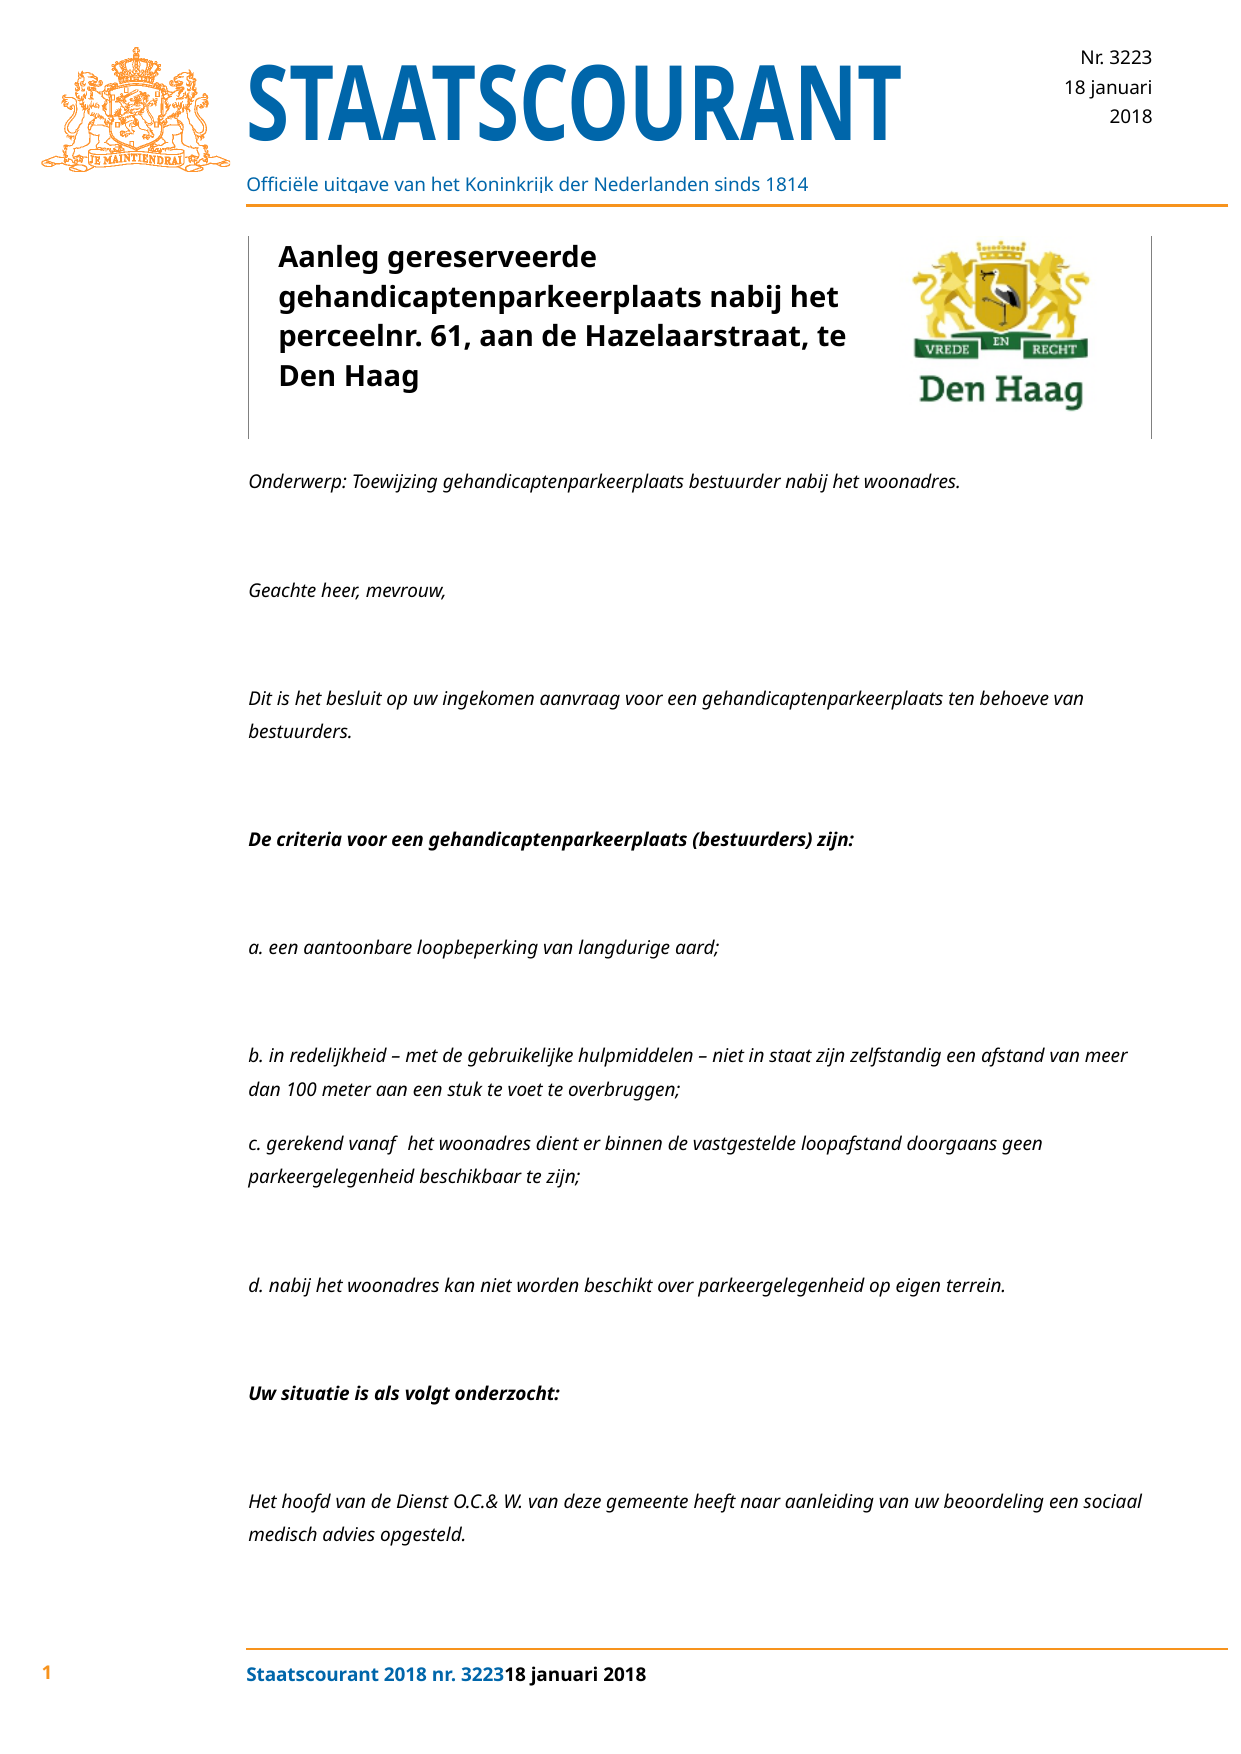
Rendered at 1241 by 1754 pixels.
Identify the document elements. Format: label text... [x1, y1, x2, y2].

text Uw situatie is als volgt onderzocht: [248, 1380, 1152, 1406]
text Het hoofd van de Dienst O.C.& W. van deze gemeente heeft naar aanleiding van uw beoordeling een sociaal medisch advies opgesteld. [248, 1488, 1152, 1547]
picture [899, 236, 1103, 414]
table_header [1103, 236, 1151, 413]
text De criteria voor een gehandicaptenparkeerplaats (bestuurders) zijn: [248, 826, 1152, 852]
table_header [850, 414, 1151, 439]
text Dit is het besluit op uw ingekomen aanvraag voor een gehandicaptenparkeerplaats ten behoeve van bestuurders. [248, 685, 1152, 744]
picture [41, 47, 231, 172]
table_header [850, 236, 899, 413]
text c. gerekend vanaf het woonadres dient er binnen de vastgestelde loopafstand doorgaans geen parkeergelegenheid beschikbaar te zijn; [248, 1130, 1152, 1189]
table_header Aanleg gereserveerde gehandicaptenparkeerplaats nabij het perceelnr. 61, aan de Hazelaarstraat, te Den Haag [249, 236, 850, 439]
text a. een aantoonbare loopbeperking van langdurige aard; [248, 934, 1152, 960]
text Onderwerp: Toewijzing gehandicaptenparkeerplaats bestuurder nabij het woonadres. [248, 469, 1152, 494]
text b. in redelijkheid – met de gebruikelijke hulpmiddelen – niet in staat zijn zelfstandig een afstand van meer dan 100 meter aan een stuk te voet te overbruggen; [248, 1043, 1152, 1102]
text d. nabij het woonadres kan niet worden beschikt over parkeergelegenheid op eigen terrein. [248, 1272, 1152, 1297]
text Geachte heer, mevrouw, [248, 577, 1152, 602]
